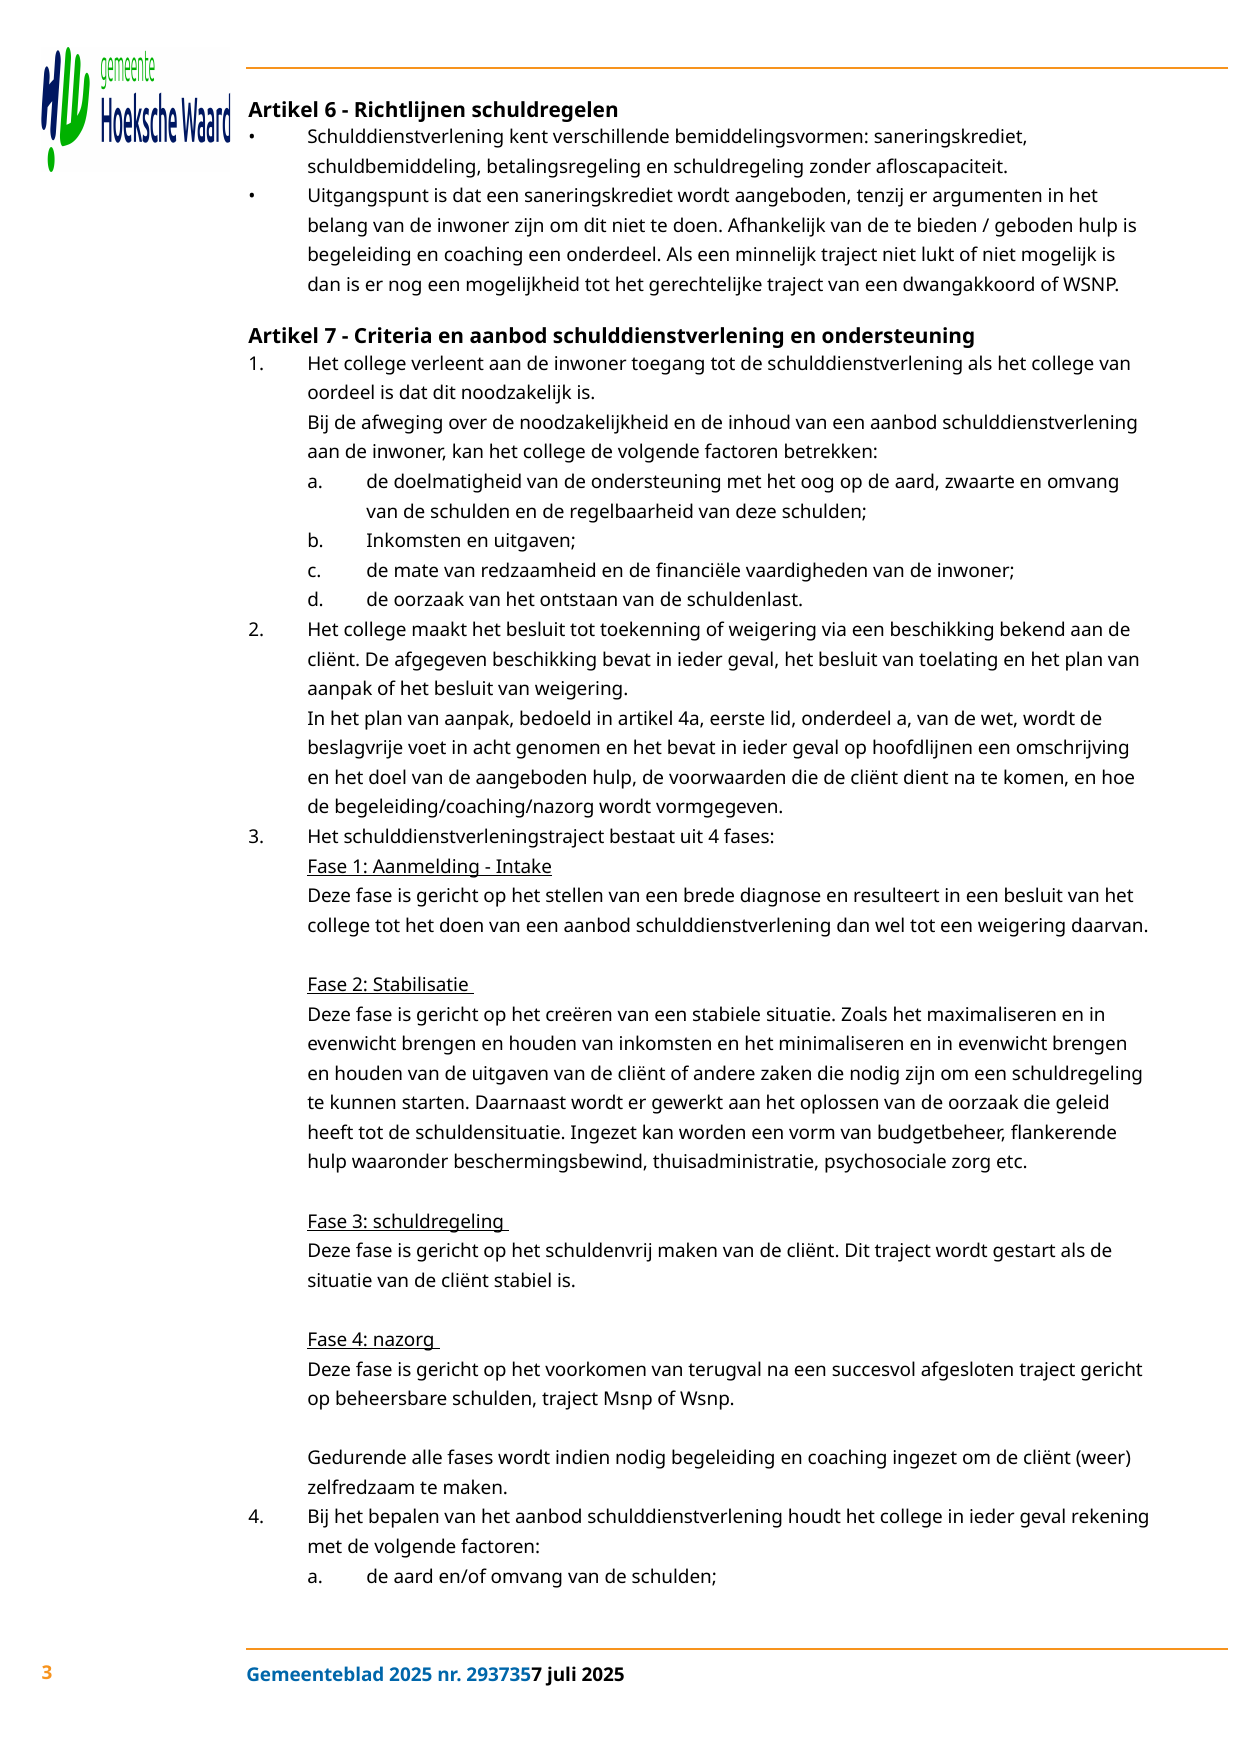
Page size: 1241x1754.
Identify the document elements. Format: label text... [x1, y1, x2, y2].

list Bij het bepalen van het aanbod schulddienstverlening houdt het college in ieder geval rekening met de volgende factoren: [248, 1504, 1152, 1559]
text Artikel 6 - Richtlijnen schuldregelen [248, 95, 1152, 123]
text Artikel 7 - Criteria en aanbod schulddienstverlening en ondersteuning [248, 322, 1152, 350]
list Deze fase is gericht op het creëren van een stabiele situatie. Zoals het maximaliseren en in evenwicht brengen en houden van inkomsten en het minimaliseren en in evenwicht brengen en houden van de uitgaven van de cliënt of andere zaken die nodig zijn om een schuldregeling te kunnen starten. Daarnaast wordt er gewerkt aan het oplossen van de oorzaak die geleid heeft tot de schuldensituatie. Ingezet kan worden een vorm van budgetbeheer, flankerende hulp waaronder beschermingsbewind, thuisadministratie, psychosociale zorg etc. [248, 1001, 1152, 1174]
list Gedurende alle fases wordt indien nodig begeleiding en coaching ingezet om de cliënt (weer) zelfredzaam te maken. [248, 1444, 1152, 1500]
list de oorzaak van het ontstaan van de schuldenlast. [307, 587, 1152, 612]
list Bij de afweging over de noodzakelijkheid en de inhoud van een aanbod schulddienstverlening aan de inwoner, kan het college de volgende factoren betrekken: [248, 409, 1152, 464]
list Fase 2: Stabilisatie [248, 971, 1152, 997]
list Inkomsten en uitgaven; [307, 527, 1152, 553]
list Het schulddienstverleningstraject bestaat uit 4 fases: [248, 823, 1152, 849]
list Deze fase is gericht op het stellen van een brede diagnose en resulteert in een besluit van het college tot het doen van een aanbod schulddienstverlening dan wel tot een weigering daarvan. [248, 882, 1152, 938]
list Fase 3: schuldregeling [248, 1208, 1152, 1234]
list Het college maakt het besluit tot toekenning of weigering via een beschikking bekend aan de cliënt. De afgegeven beschikking bevat in ieder geval, het besluit van toelating en het plan van aanpak of het besluit van weigering. [248, 616, 1152, 701]
list Fase 1: Aanmelding - Intake [248, 853, 1152, 879]
list de doelmatigheid van de ondersteuning met het oog op de aard, zwaarte en omvang van de schulden en de regelbaarheid van deze schulden; [307, 468, 1152, 524]
picture [41, 47, 231, 172]
list Deze fase is gericht op het schuldenvrij maken van de cliënt. Dit traject wordt gestart als de situatie van de cliënt stabiel is. [248, 1237, 1152, 1293]
list de aard en/of omvang van de schulden; [307, 1563, 1152, 1589]
list Schulddienstverlening kent verschillende bemiddelingsvormen: saneringskrediet, schuldbemiddeling, betalingsregeling en schuldregeling zonder afloscapaciteit. [248, 123, 1152, 178]
list Deze fase is gericht op het voorkomen van terugval na een succesvol afgesloten traject gericht op beheersbare schulden, traject Msnp of Wsnp. [248, 1356, 1152, 1411]
list Uitgangspunt is dat een saneringskrediet wordt aangeboden, tenzij er argumenten in het belang van de inwoner zijn om dit niet te doen. Afhankelijk van de te bieden / geboden hulp is begeleiding en coaching een onderdeel. Als een minnelijk traject niet lukt of niet mogelijk is dan is er nog een mogelijkheid tot het gerechtelijke traject van een dwangakkoord of WSNP. [248, 182, 1152, 297]
list Fase 4: nazorg [248, 1326, 1152, 1352]
list de mate van redzaamheid en de financiële vaardigheden van de inwoner; [307, 557, 1152, 583]
list Het college verleent aan de inwoner toegang tot de schulddienstverlening als het college van oordeel is dat dit noodzakelijk is. [248, 350, 1152, 405]
list In het plan van aanpak, bedoeld in artikel 4a, eerste lid, onderdeel a, van de wet, wordt de beslagvrije voet in acht genomen en het bevat in ieder geval op hoofdlijnen een omschrijving en het doel van de aangeboden hulp, de voorwaarden die de cliënt dient na te komen, en hoe de begeleiding/coaching/nazorg wordt vormgegeven. [248, 705, 1152, 819]
